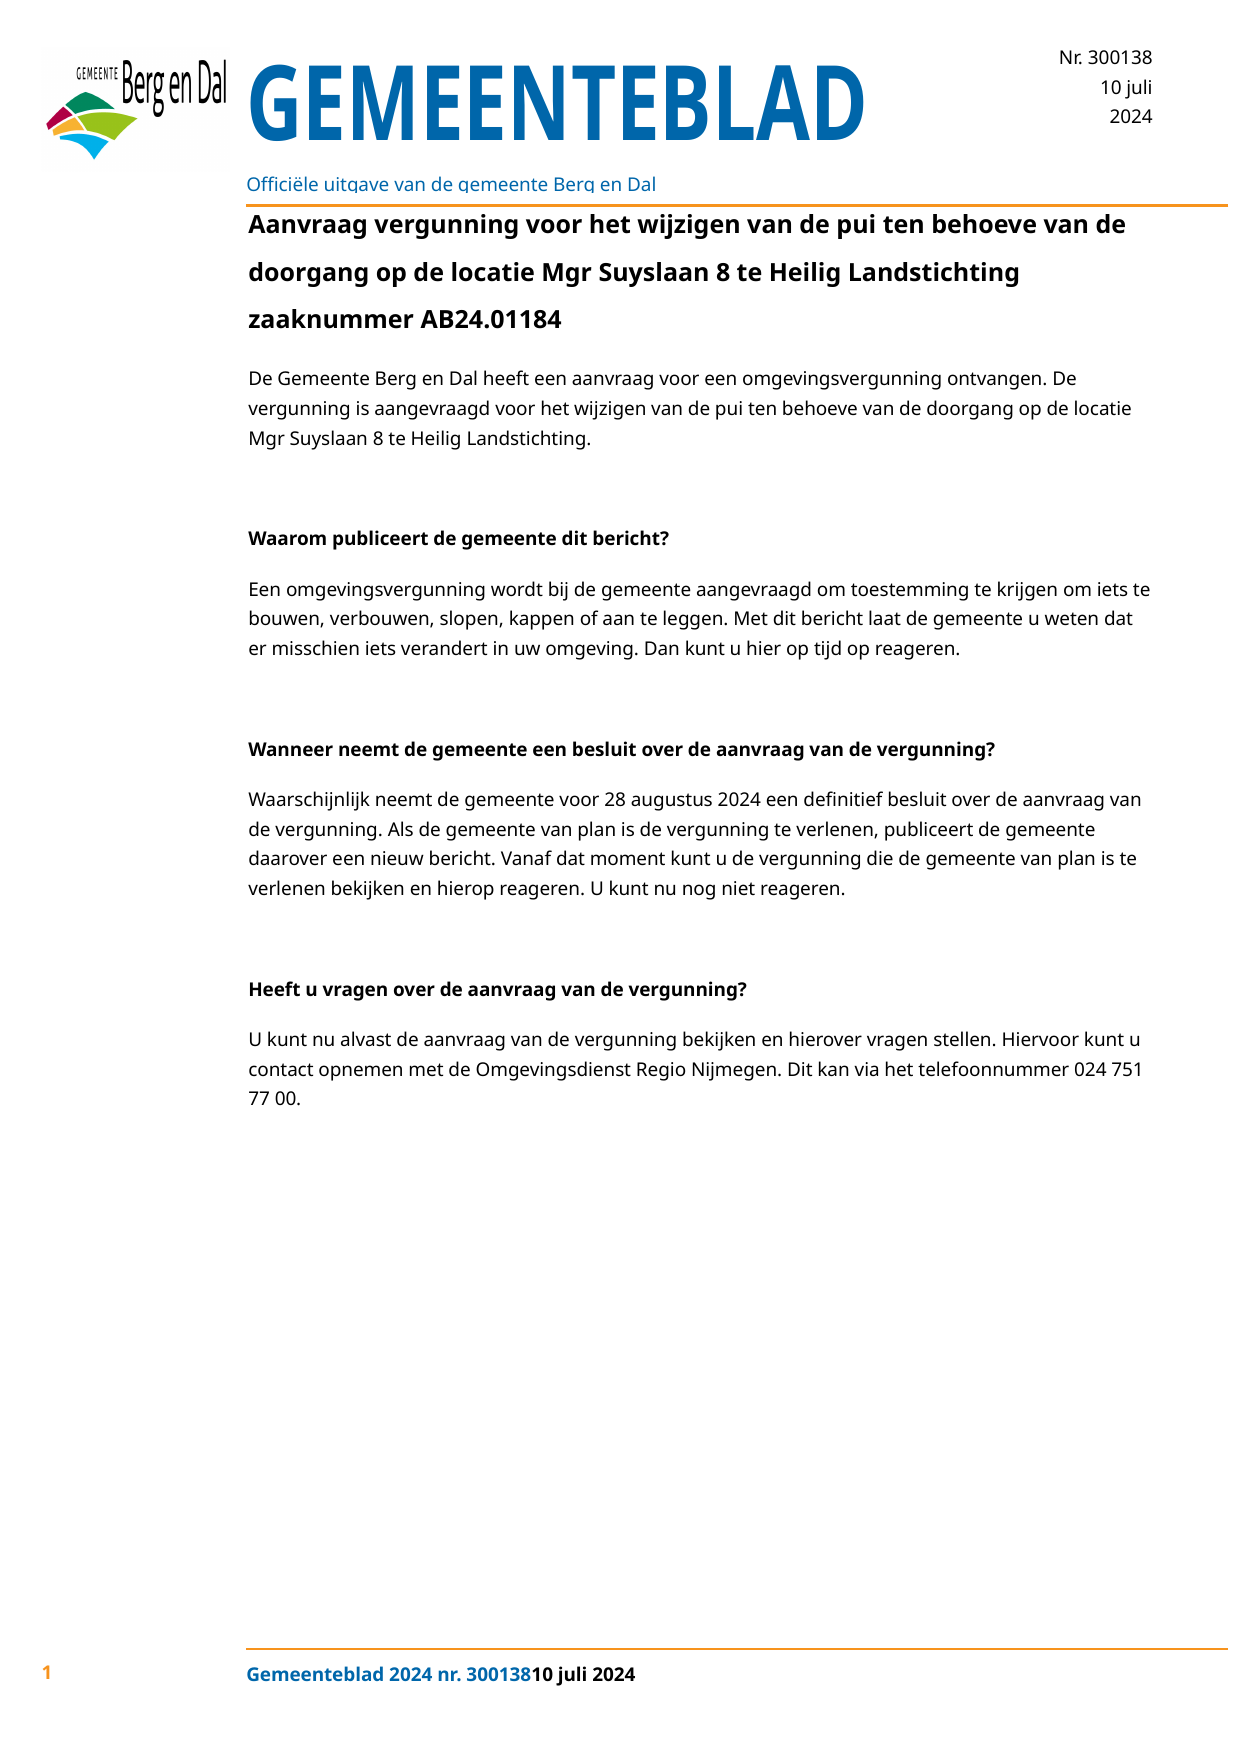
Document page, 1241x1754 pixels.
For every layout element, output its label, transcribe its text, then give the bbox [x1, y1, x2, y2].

text De Gemeente Berg en Dal heeft een aanvraag voor een omgevingsvergunning ontvangen. De vergunning is aangevraagd voor het wijzigen van de pui ten behoeve van de doorgang op de locatie Mgr Suyslaan 8 te Heilig Landstichting. [248, 366, 1152, 450]
text Waarom publiceert de gemeente dit bericht? [248, 526, 1152, 551]
text Waarschijnlijk neemt de gemeente voor 28 augustus 2024 een definitief besluit over de aanvraag van de vergunning. Als de gemeente van plan is de vergunning te verlenen, publiceert de gemeente daarover een nieuw bericht. Vanaf dat moment kunt u de vergunning die de gemeente van plan is te verlenen bekijken en hierop reageren. U kunt nu nog niet reageren. [248, 786, 1152, 901]
text U kunt nu alvast de aanvraag van de vergunning bekijken en hierover vragen stellen. Hiervoor kunt u contact opnemen met de Omgevingsdienst Regio Nijmegen. Dit kan via het telefoonnummer 024 751 77 00. [248, 1026, 1152, 1111]
text Wanneer neemt de gemeente een besluit over de aanvraag van de vergunning? [248, 736, 1152, 762]
text Een omgevingsvergunning wordt bij de gemeente aangevraagd om toestemming te krijgen om iets te bouwen, verbouwen, slopen, kappen of aan te leggen. Met dit bericht laat de gemeente u weten dat er misschien iets verandert in uw omgeving. Dan kunt u hier op tijd op reageren. [248, 576, 1152, 661]
picture [41, 47, 231, 172]
text Aanvraag vergunning voor het wijzigen van de pui ten behoeve van de doorgang op de locatie Mgr Suyslaan 8 te Heilig Landstichting zaaknummer AB24.01184 [248, 207, 1152, 336]
text Heeft u vragen over de aanvraag van de vergunning? [248, 976, 1152, 1002]
